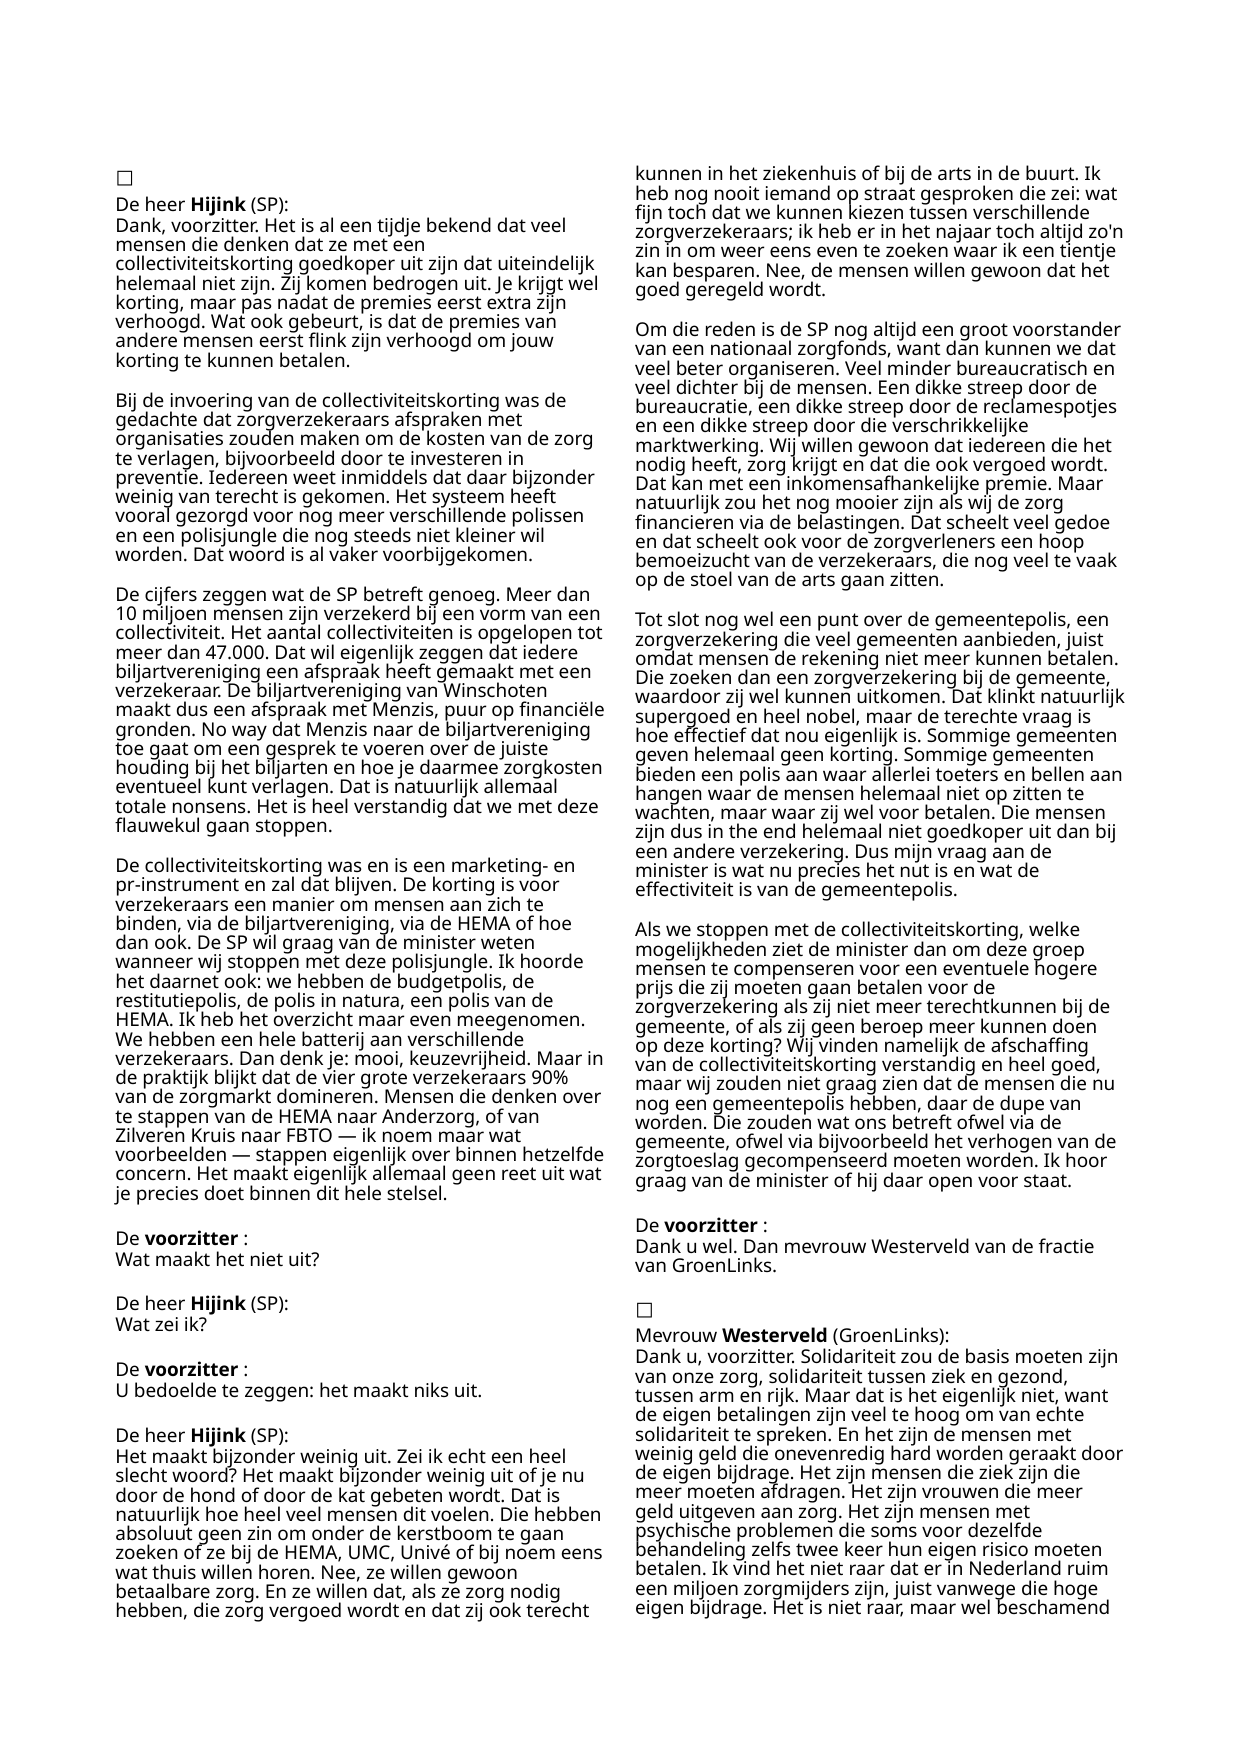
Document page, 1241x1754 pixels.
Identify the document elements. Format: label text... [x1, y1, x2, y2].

text De voorzitter : [635, 1212, 1125, 1238]
text Bij de invoering van de collectiviteitskorting was de gedachte dat zorgverzekeraars afspraken met organisaties zouden maken om de kosten van de zorg te verlagen, bijvoorbeeld door te investeren in preventie. Iedereen weet inmiddels dat daar bijzonder weinig van terecht is gekomen. Het systeem heeft vooral gezorgd voor nog meer verschillende polissen en een polisjungle die nog steeds niet kleiner wil worden. Dat woord is al vaker voorbijgekomen. [115, 392, 605, 565]
text kunnen in het ziekenhuis of bij de arts in de buurt. Ik heb nog nooit iemand op straat gesproken die zei: wat fijn toch dat we kunnen kiezen tussen verschillende zorgverzekeraars; ik heb er in het najaar toch altijd zo'n zin in om weer eens even te zoeken waar ik een tientje kan besparen. Nee, de mensen willen gewoon dat het goed geregeld wordt. [635, 165, 1125, 300]
text De heer Hijink (SP): [115, 1291, 605, 1316]
text De collectiviteitskorting was en is een marketing- en pr-instrument en zal dat blijven. De korting is voor verzekeraars een manier om mensen aan zich te binden, via de biljartvereniging, via de HEMA of hoe dan ook. De SP wil graag van de minister weten wanneer wij stoppen met deze polisjungle. Ik hoorde het daarnet ook: we hebben de budgetpolis, de restitutiepolis, de polis in natura, een polis van de HEMA. Ik heb het overzicht maar even meegenomen. We hebben een hele batterij aan verschillende verzekeraars. Dan denk je: mooi, keuzevrijheid. Maar in de praktijk blijkt dat de vier grote verzekeraars 90% van de zorgmarkt domineren. Mensen die denken over te stappen van de HEMA naar Anderzorg, of van Zilveren Kruis naar FBTO — ik noem maar wat voorbeelden — stappen eigenlijk over binnen hetzelfde concern. Het maakt eigenlijk allemaal geen reet uit wat je precies doet binnen dit hele stelsel. [115, 857, 605, 1204]
text De voorzitter : [115, 1356, 605, 1382]
text U bedoelde te zeggen: het maakt niks uit. [115, 1382, 605, 1401]
text De heer Hijink (SP): [115, 191, 605, 217]
text ⬜ [115, 165, 605, 191]
text Tot slot nog wel een punt over de gemeentepolis, een zorgverzekering die veel gemeenten aanbieden, juist omdat mensen de rekening niet meer kunnen betalen. Die zoeken dan een zorgverzekering bij de gemeente, waardoor zij wel kunnen uitkomen. Dat klinkt natuurlijk supergoed en heel nobel, maar de terechte vraag is hoe effectief dat nou eigenlijk is. Sommige gemeenten geven helemaal geen korting. Sommige gemeenten bieden een polis aan waar allerlei toeters en bellen aan hangen waar de mensen helemaal niet op zitten te wachten, maar waar zij wel voor betalen. Die mensen zijn dus in the end helemaal niet goedkoper uit dan bij een andere verzekering. Dus mijn vraag aan de minister is wat nu precies het nut is en wat de effectiviteit is van de gemeentepolis. [635, 611, 1125, 901]
text Om die reden is de SP nog altijd een groot voorstander van een nationaal zorgfonds, want dan kunnen we dat veel beter organiseren. Veel minder bureaucratisch en veel dichter bij de mensen. Een dikke streep door de bureaucratie, een dikke streep door de reclamespotjes en een dikke streep door die verschrikkelijke marktwerking. Wij willen gewoon dat iedereen die het nodig heeft, zorg krijgt en dat die ook vergoed wordt. Dat kan met een inkomensafhankelijke premie. Maar natuurlijk zou het nog mooier zijn als wij de zorg financieren via de belastingen. Dat scheelt veel gedoe en dat scheelt ook voor de zorgverleners een hoop bemoeizucht van de verzekeraars, die nog veel te vaak op de stoel van de arts gaan zitten. [635, 321, 1125, 591]
text Mevrouw Westerveld (GroenLinks): [635, 1323, 1125, 1348]
text Als we stoppen met de collectiviteitskorting, welke mogelijkheden ziet de minister dan om deze groep mensen te compenseren voor een eventuele hogere prijs die zij moeten gaan betalen voor de zorgverzekering als zij niet meer terechtkunnen bij de gemeente, of als zij geen beroep meer kunnen doen op deze korting? Wij vinden namelijk de afschaffing van de collectiviteitskorting verstandig en heel goed, maar wij zouden niet graag zien dat de mensen die nu nog een gemeentepolis hebben, daar de dupe van worden. Die zouden wat ons betreft ofwel via de gemeente, ofwel via bijvoorbeeld het verhogen van de zorgtoeslag gecompenseerd moeten worden. Ik hoor graag van de minister of hij daar open voor staat. [635, 921, 1125, 1191]
text Wat maakt het niet uit? [115, 1251, 605, 1270]
text Dank u wel. Dan mevrouw Westerveld van de fractie van GroenLinks. [635, 1238, 1125, 1276]
text De cijfers zeggen wat de SP betreft genoeg. Meer dan 10 miljoen mensen zijn verzekerd bij een vorm van een collectiviteit. Het aantal collectiviteiten is opgelopen tot meer dan 47.000. Dat wil eigenlijk zeggen dat iedere biljartvereniging een afspraak heeft gemaakt met een verzekeraar. De biljartvereniging van Winschoten maakt dus een afspraak met Menzis, puur op financiële gronden. No way dat Menzis naar de biljartvereniging toe gaat om een gesprek te voeren over de juiste houding bij het biljarten en hoe je daarmee zorgkosten eventueel kunt verlagen. Dat is natuurlijk allemaal totale nonsens. Het is heel verstandig dat we met deze flauwekul gaan stoppen. [115, 586, 605, 836]
text Het maakt bijzonder weinig uit. Zei ik echt een heel slecht woord? Het maakt bijzonder weinig uit of je nu door de hond of door de kat gebeten wordt. Dat is natuurlijk hoe heel veel mensen dit voelen. Die hebben absoluut geen zin om onder de kerstboom te gaan zoeken of ze bij de HEMA, UMC, Univé of bij noem eens wat thuis willen horen. Nee, ze willen gewoon betaalbare zorg. En ze willen dat, als ze zorg nodig hebben, die zorg vergoed wordt en dat zij ook terecht [115, 1448, 605, 1621]
text De voorzitter : [115, 1225, 605, 1251]
text Dank, voorzitter. Het is al een tijdje bekend dat veel mensen die denken dat ze met een collectiviteitskorting goedkoper uit zijn dat uiteindelijk helemaal niet zijn. Zij komen bedrogen uit. Je krijgt wel korting, maar pas nadat de premies eerst extra zijn verhoogd. Wat ook gebeurt, is dat de premies van andere mensen eerst flink zijn verhoogd om jouw korting te kunnen betalen. [115, 217, 605, 371]
text De heer Hijink (SP): [115, 1422, 605, 1448]
text Dank u, voorzitter. Solidariteit zou de basis moeten zijn van onze zorg, solidariteit tussen ziek en gezond, tussen arm en rijk. Maar dat is het eigenlijk niet, want de eigen betalingen zijn veel te hoog om van echte solidariteit te spreken. En het zijn de mensen met weinig geld die onevenredig hard worden geraakt door de eigen bijdrage. Het zijn mensen die ziek zijn die meer moeten afdragen. Het zijn vrouwen die meer geld uitgeven aan zorg. Het zijn mensen met psychische problemen die soms voor dezelfde behandeling zelfs twee keer hun eigen risico moeten betalen. Ik vind het niet raar dat er in Nederland ruim een miljoen zorgmijders zijn, juist vanwege die hoge eigen bijdrage. Het is niet raar, maar wel beschamend [635, 1348, 1125, 1618]
text Wat zei ik? [115, 1316, 605, 1336]
text ⬜ [635, 1297, 1125, 1323]
